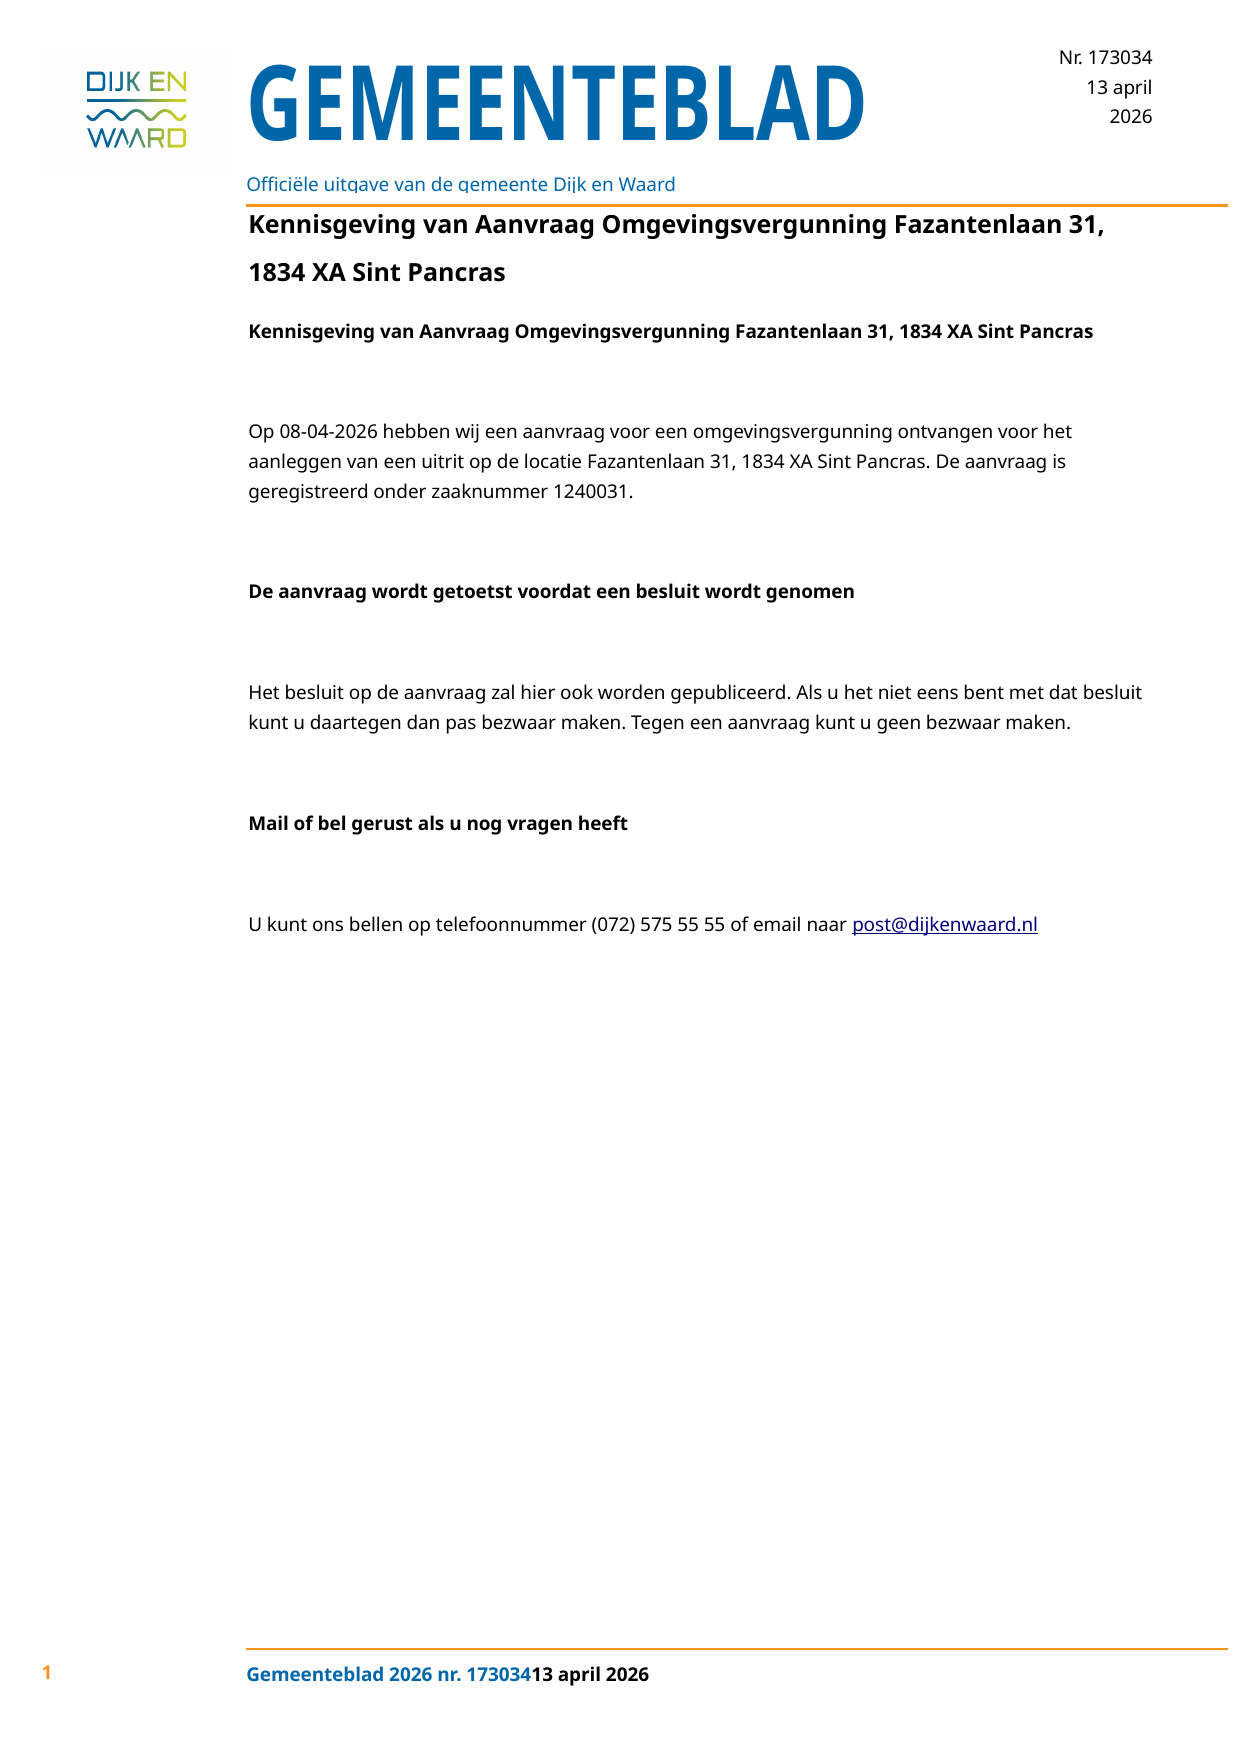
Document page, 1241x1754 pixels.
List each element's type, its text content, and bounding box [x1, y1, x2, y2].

text Mail of bel gerust als u nog vragen heeft [248, 810, 1152, 836]
text U kunt ons bellen op telefoonnummer (072) 575 55 55 of email naar post@dijkenwaard.nl [248, 911, 1152, 937]
text Kennisgeving van Aanvraag Omgevingsvergunning Fazantenlaan 31, 1834 XA Sint Pancras [248, 318, 1152, 344]
picture [41, 47, 231, 172]
text Kennisgeving van Aanvraag Omgevingsvergunning Fazantenlaan 31, 1834 XA Sint Pancras [248, 207, 1152, 288]
text De aanvraag wordt getoetst voordat een besluit wordt genomen [248, 579, 1152, 604]
text Op 08-04-2026 hebben wij een aanvraag voor een omgevingsvergunning ontvangen voor het aanleggen van een uitrit op de locatie Fazantenlaan 31, 1834 XA Sint Pancras. De aanvraag is geregistreerd onder zaaknummer 1240031. [248, 419, 1152, 504]
text Het besluit op de aanvraag zal hier ook worden gepubliceerd. Als u het niet eens bent met dat besluit kunt u daartegen dan pas bezwaar maken. Tegen een aanvraag kunt u geen bezwaar maken. [248, 679, 1152, 735]
